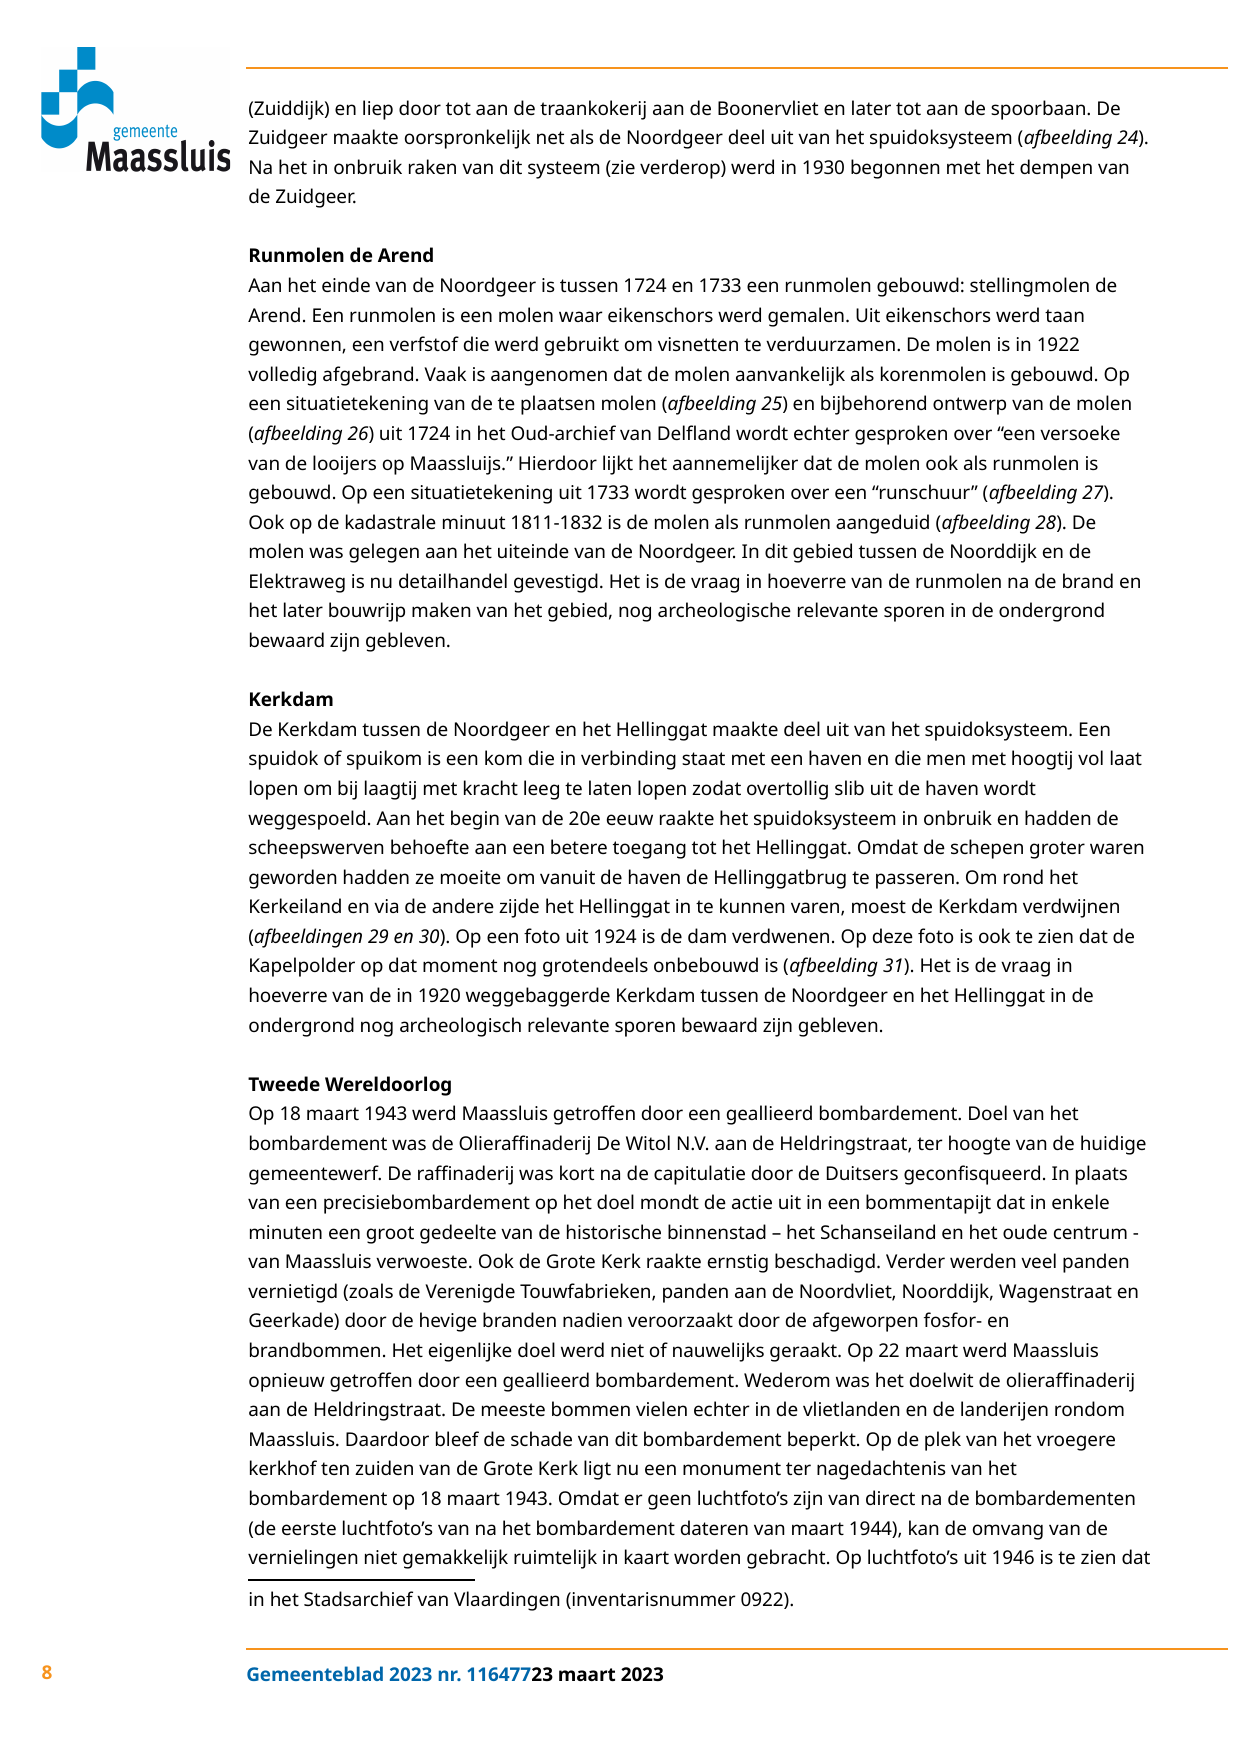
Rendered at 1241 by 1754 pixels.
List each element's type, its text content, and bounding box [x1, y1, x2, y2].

picture [41, 47, 231, 172]
text Runmolen de Arend [248, 243, 1152, 268]
text Kerkdam [248, 686, 1152, 712]
text De Kerkdam tussen de Noordgeer en het Hellinggat maakte deel uit van het spuidoksysteem. Een spuidok of spuikom is een kom die in verbinding staat met een haven en die men met hoogtij vol laat lopen om bij laagtij met kracht leeg te laten lopen zodat overtollig slib uit de haven wordt weggespoeld. Aan het begin van de 20e eeuw raakte het spuidoksysteem in onbruik en hadden de scheepswerven behoefte aan een betere toegang tot het Hellinggat. Omdat de schepen groter waren geworden hadden ze moeite om vanuit de haven de Hellinggatbrug te passeren. Om rond het Kerkeiland en via de andere zijde het Hellinggat in te kunnen varen, moest de Kerkdam verdwijnen (afbeeldingen 29 en 30). Op een foto uit 1924 is de dam verdwenen. Op deze foto is ook te zien dat de Kapelpolder op dat moment nog grotendeels onbebouwd is (afbeelding 31). Het is de vraag in hoeverre van de in 1920 weggebaggerde Kerkdam tussen de Noordgeer en het Hellinggat in de ondergrond nog archeologisch relevante sporen bewaard zijn gebleven. [248, 716, 1152, 1038]
text Tweede Wereldoorlog [248, 1071, 1152, 1097]
text (Zuiddijk) en liep door tot aan de traankokerij aan de Boonervliet en later tot aan de spoorbaan. De Zuidgeer maakte oorspronkelijk net als de Noordgeer deel uit van het spuidoksysteem (afbeelding 24). Na het in onbruik raken van dit systeem (zie verderop) werd in 1930 begonnen met het dempen van de Zuidgeer. [248, 95, 1152, 209]
text Aan het einde van de Noordgeer is tussen 1724 en 1733 een runmolen gebouwd: stellingmolen de Arend. Een runmolen is een molen waar eikenschors werd gemalen. Uit eikenschors werd taan gewonnen, een verfstof die werd gebruikt om visnetten te verduurzamen. De molen is in 1922 volledig afgebrand. Vaak is aangenomen dat de molen aanvankelijk als korenmolen is gebouwd. Op een situatietekening van de te plaatsen molen (afbeelding 25) en bijbehorend ontwerp van de molen (afbeelding 26) uit 1724 in het Oud-archief van Delfland wordt echter gesproken over “een versoeke van de looijers op Maassluijs.” Hierdoor lijkt het aannemelijker dat de molen ook als runmolen is gebouwd. Op een situatietekening uit 1733 wordt gesproken over een “runschuur” (afbeelding 27). Ook op de kadastrale minuut 1811-1832 is de molen als runmolen aangeduid (afbeelding 28). De molen was gelegen aan het uiteinde van de Noordgeer. In dit gebied tussen de Noorddijk en de Elektraweg is nu detailhandel gevestigd. Het is de vraag in hoeverre van de runmolen na de brand en het later bouwrijp maken van het gebied, nog archeologische relevante sporen in de ondergrond bewaard zijn gebleven. [248, 272, 1152, 653]
text in het Stadsarchief van Vlaardingen (inventarisnummer 0922). [248, 1586, 1152, 1612]
text Op 18 maart 1943 werd Maassluis getroffen door een geallieerd bombardement. Doel van het bombardement was de Olieraffinaderij De Witol N.V. aan de Heldringstraat, ter hoogte van de huidige gemeentewerf. De raffinaderij was kort na de capitulatie door de Duitsers geconfisqueerd. In plaats van een precisiebombardement op het doel mondt de actie uit in een bommentapijt dat in enkele minuten een groot gedeelte van de historische binnenstad – het Schanseiland en het oude centrum - van Maassluis verwoeste. Ook de Grote Kerk raakte ernstig beschadigd. Verder werden veel panden vernietigd (zoals de Verenigde Touwfabrieken, panden aan de Noordvliet, Noorddijk, Wagenstraat en Geerkade) door de hevige branden nadien veroorzaakt door de afgeworpen fosfor- en brandbommen. Het eigenlijke doel werd niet of nauwelijks geraakt. Op 22 maart werd Maassluis opnieuw getroffen door een geallieerd bombardement. Wederom was het doelwit de olieraffinaderij aan de Heldringstraat. De meeste bommen vielen echter in de vlietlanden en de landerijen rondom Maassluis. Daardoor bleef de schade van dit bombardement beperkt. Op de plek van het vroegere kerkhof ten zuiden van de Grote Kerk ligt nu een monument ter nagedachtenis van het bombardement op 18 maart 1943. Omdat er geen luchtfoto’s zijn van direct na de bombardementen (de eerste luchtfoto’s van na het bombardement dateren van maart 1944), kan de omvang van de vernielingen niet gemakkelijk ruimtelijk in kaart worden gebracht. Op luchtfoto’s uit 1946 is te zien dat [248, 1101, 1152, 1570]
picture [41, 47, 77, 92]
